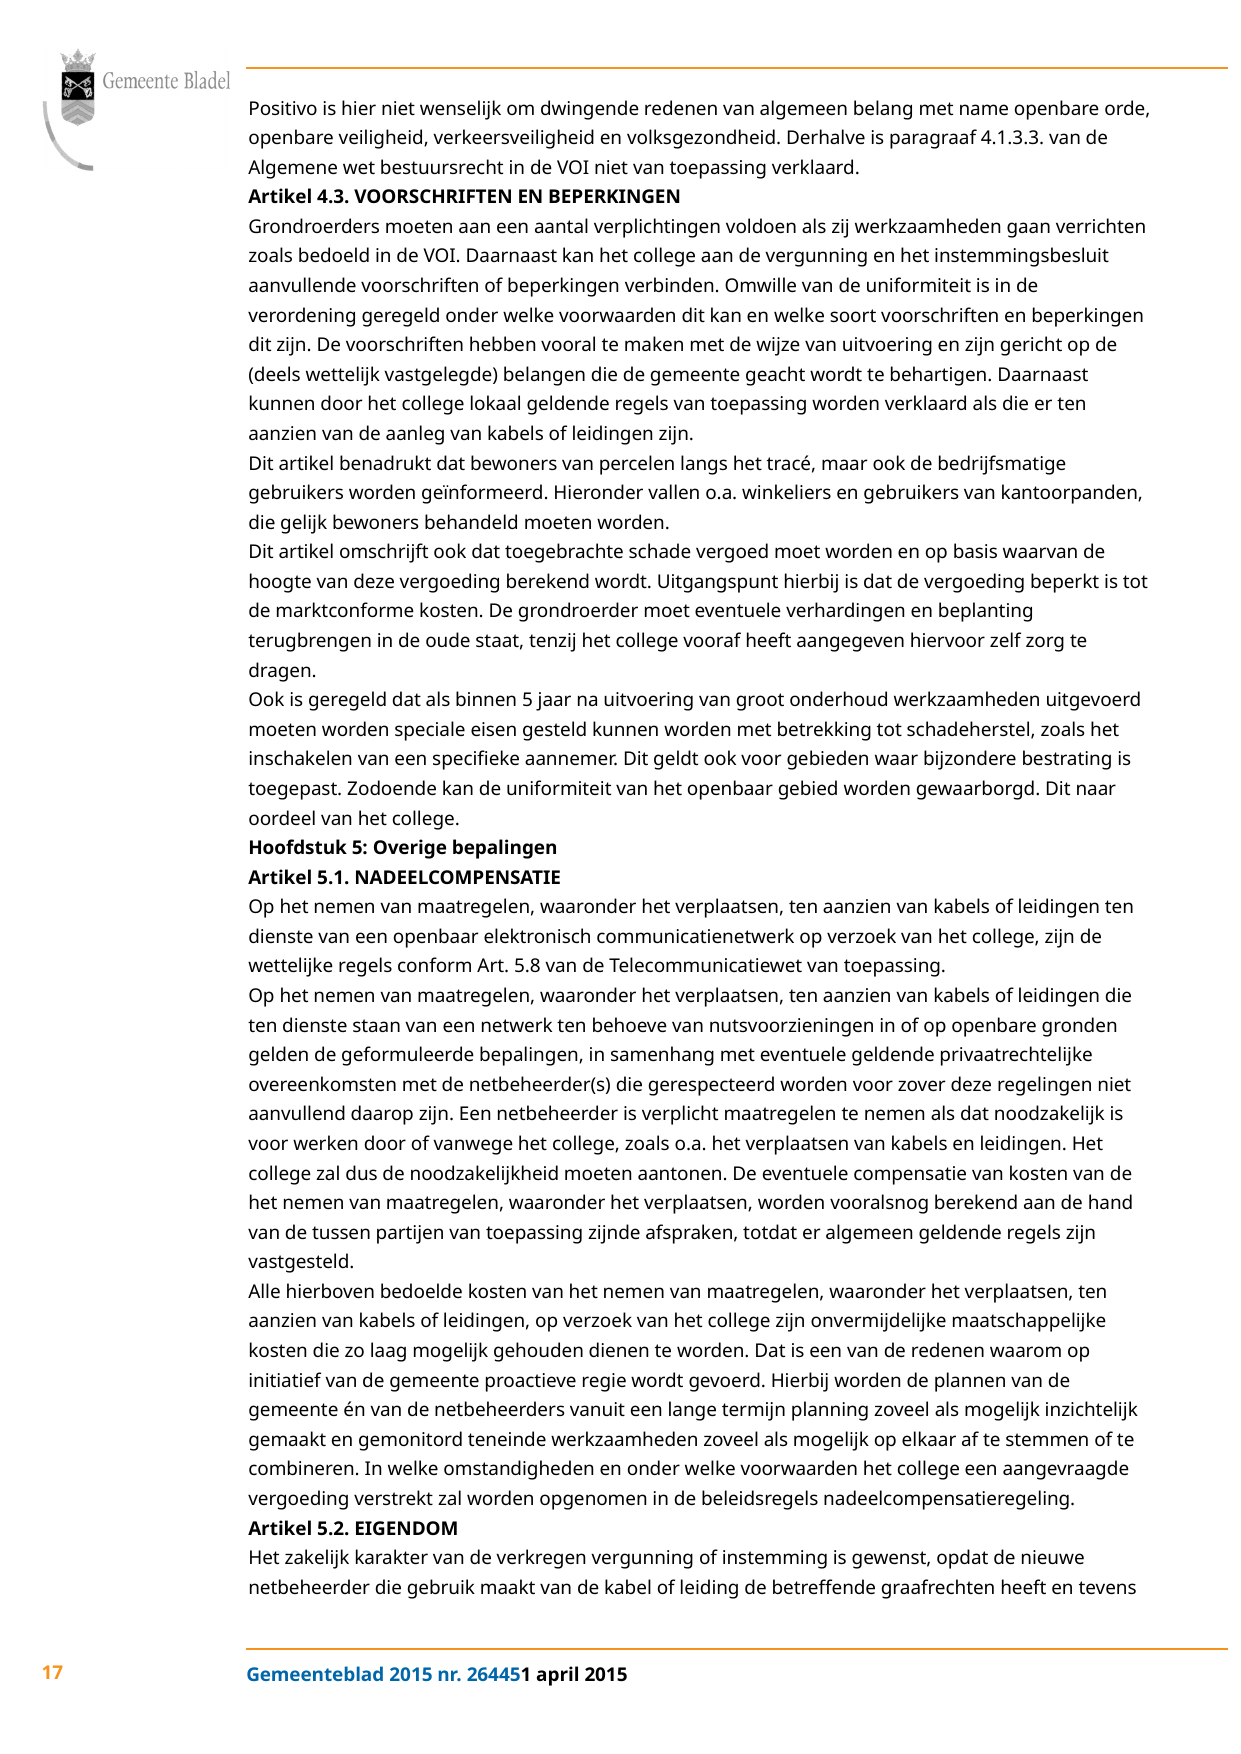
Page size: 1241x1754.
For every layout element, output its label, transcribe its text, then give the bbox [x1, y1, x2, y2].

text Artikel 4.3. VOORSCHRIFTEN EN BEPERKINGEN [248, 183, 1152, 209]
text Alle hierboven bedoelde kosten van het nemen van maatregelen, waaronder het verplaatsen, ten aanzien van kabels of leidingen, op verzoek van het college zijn onvermijdelijke maatschappelijke kosten die zo laag mogelijk gehouden dienen te worden. Dat is een van de redenen waarom op initiatief van de gemeente proactieve regie wordt gevoerd. Hierbij worden de plannen van de gemeente én van de netbeheerders vanuit een lange termijn planning zoveel als mogelijk inzichtelijk gemaakt en gemonitord teneinde werkzaamheden zoveel als mogelijk op elkaar af te stemmen of te combineren. In welke omstandigheden en onder welke voorwaarden het college een aangevraagde vergoeding verstrekt zal worden opgenomen in de beleidsregels nadeelcompensatieregeling. [248, 1278, 1152, 1511]
text Het zakelijk karakter van de verkregen vergunning of instemming is gewenst, opdat de nieuwe netbeheerder die gebruik maakt van de kabel of leiding de betreffende graafrechten heeft en tevens [248, 1544, 1152, 1600]
text Grondroerders moeten aan een aantal verplichtingen voldoen als zij werkzaamheden gaan verrichten zoals bedoeld in de VOI. Daarnaast kan het college aan de vergunning en het instemmingsbesluit aanvullende voorschriften of beperkingen verbinden. Omwille van de uniformiteit is in de verordening geregeld onder welke voorwaarden dit kan en welke soort voorschriften en beperkingen dit zijn. De voorschriften hebben vooral te maken met de wijze van uitvoering en zijn gericht op de (deels wettelijk vastgelegde) belangen die de gemeente geacht wordt te behartigen. Daarnaast kunnen door het college lokaal geldende regels van toepassing worden verklaard als die er ten aanzien van de aanleg van kabels of leidingen zijn. [248, 213, 1152, 446]
text Artikel 5.2. EIGENDOM [248, 1515, 1152, 1541]
text Ook is geregeld dat als binnen 5 jaar na uitvoering van groot onderhoud werkzaamheden uitgevoerd moeten worden speciale eisen gesteld kunnen worden met betrekking tot schadeherstel, zoals het inschakelen van een specifieke aannemer. Dit geldt ook voor gebieden waar bijzondere bestrating is toegepast. Zodoende kan de uniformiteit van het openbaar gebied worden gewaarborgd. Dit naar oordeel van het college. [248, 686, 1152, 831]
text Dit artikel benadrukt dat bewoners van percelen langs het tracé, maar ook de bedrijfsmatige gebruikers worden geïnformeerd. Hieronder vallen o.a. winkeliers en gebruikers van kantoorpanden, die gelijk bewoners behandeld moeten worden. [248, 450, 1152, 535]
text Op het nemen van maatregelen, waaronder het verplaatsen, ten aanzien van kabels of leidingen die ten dienste staan van een netwerk ten behoeve van nutsvoorzieningen in of op openbare gronden gelden de geformuleerde bepalingen, in samenhang met eventuele geldende privaatrechtelijke overeenkomsten met de netbeheerder(s) die gerespecteerd worden voor zover deze regelingen niet aanvullend daarop zijn. Een netbeheerder is verplicht maatregelen te nemen als dat noodzakelijk is voor werken door of vanwege het college, zoals o.a. het verplaatsen van kabels en leidingen. Het college zal dus de noodzakelijkheid moeten aantonen. De eventuele compensatie van kosten van de het nemen van maatregelen, waaronder het verplaatsen, worden vooralsnog berekend aan de hand van de tussen partijen van toepassing zijnde afspraken, totdat er algemeen geldende regels zijn vastgesteld. [248, 982, 1152, 1274]
picture [41, 47, 231, 172]
text Dit artikel omschrijft ook dat toegebrachte schade vergoed moet worden en op basis waarvan de hoogte van deze vergoeding berekend wordt. Uitgangspunt hierbij is dat de vergoeding beperkt is tot de marktconforme kosten. De grondroerder moet eventuele verhardingen en beplanting terugbrengen in de oude staat, tenzij het college vooraf heeft aangegeven hiervoor zelf zorg te dragen. [248, 538, 1152, 683]
text Op het nemen van maatregelen, waaronder het verplaatsen, ten aanzien van kabels of leidingen ten dienste van een openbaar elektronisch communicatienetwerk op verzoek van het college, zijn de wettelijke regels conform Art. 5.8 van de Telecommunicatiewet van toepassing. [248, 893, 1152, 978]
text Artikel 5.1. NADEELCOMPENSATIE [248, 864, 1152, 890]
text Positivo is hier niet wenselijk om dwingende redenen van algemeen belang met name openbare orde, openbare veiligheid, verkeersveiligheid en volksgezondheid. Derhalve is paragraaf 4.1.3.3. van de Algemene wet bestuursrecht in de VOI niet van toepassing verklaard. [248, 95, 1152, 180]
text Hoofdstuk 5: Overige bepalingen [248, 834, 1152, 860]
